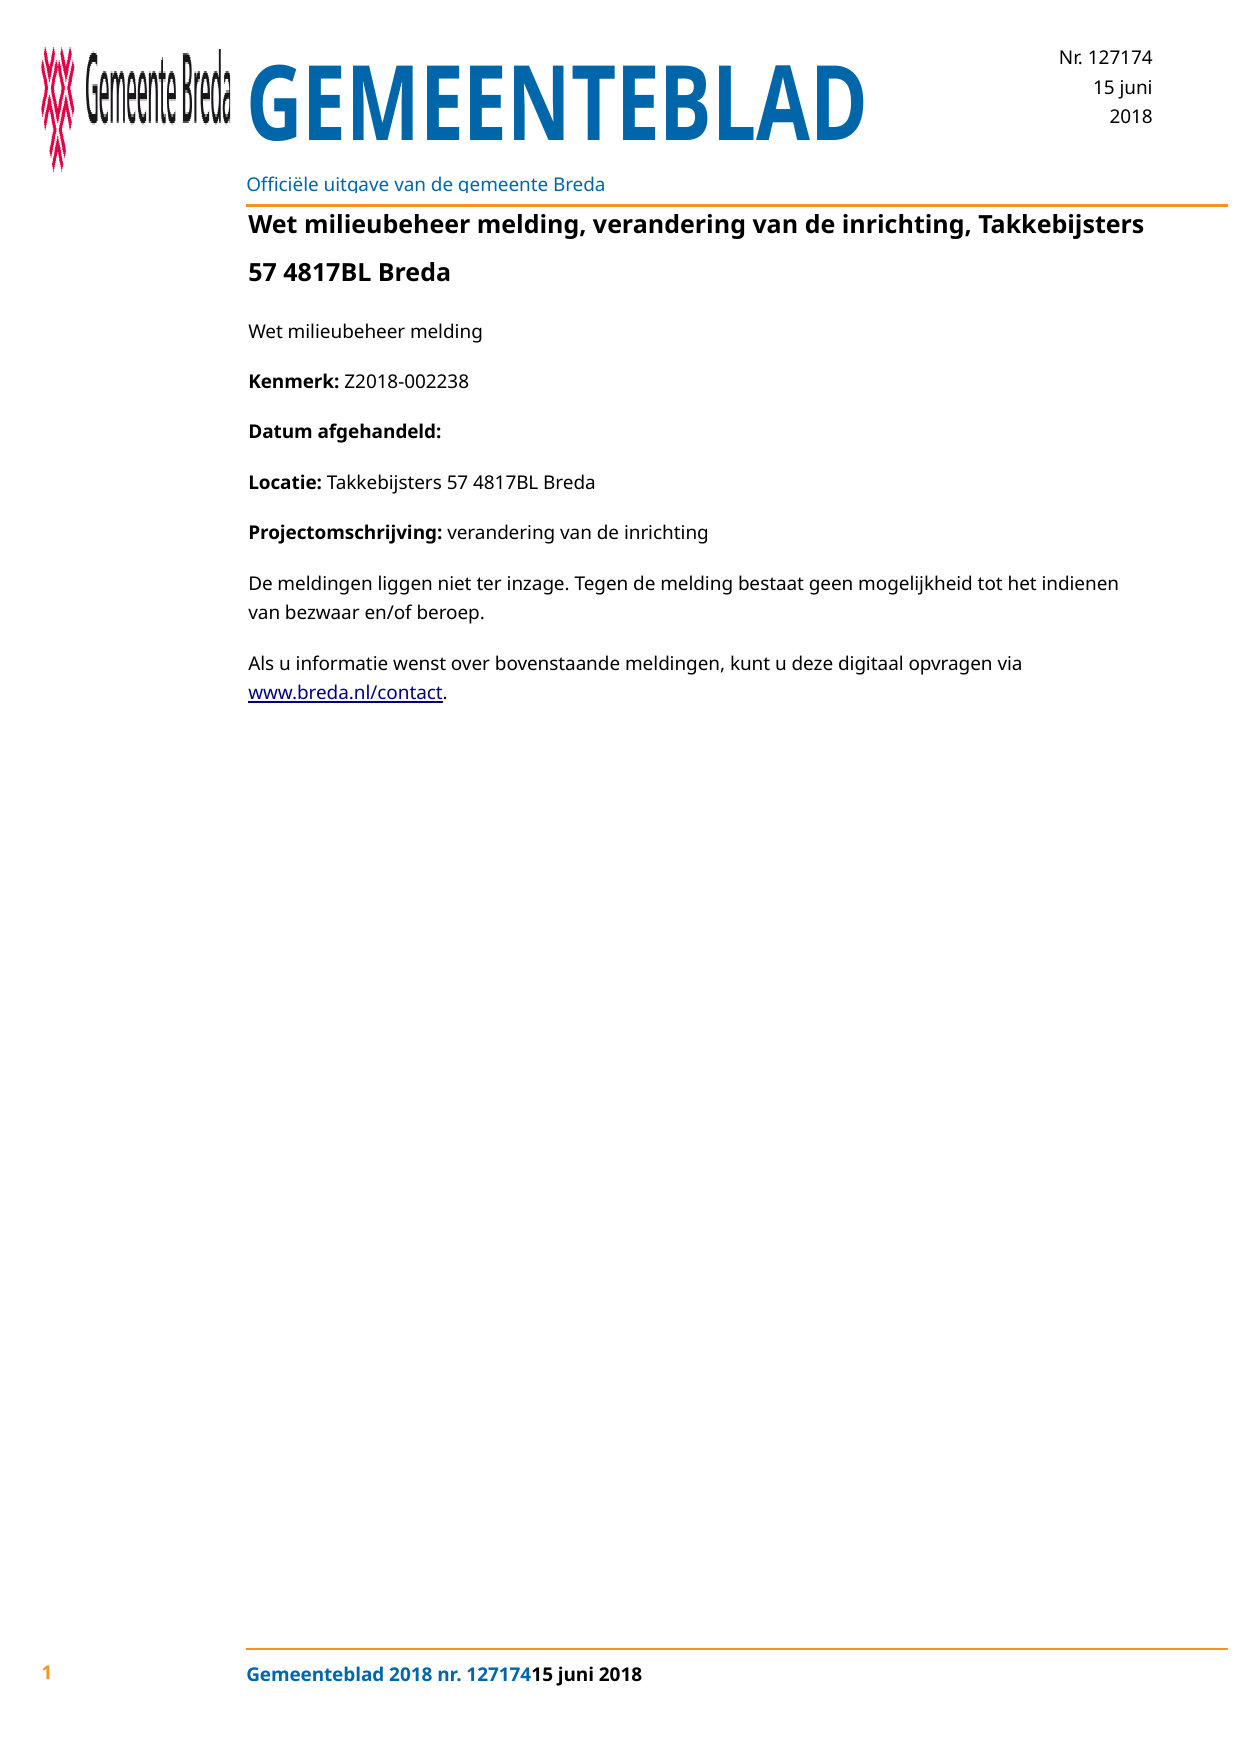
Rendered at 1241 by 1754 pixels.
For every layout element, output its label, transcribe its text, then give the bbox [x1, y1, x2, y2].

picture [41, 47, 231, 172]
text Als u informatie wenst over bovenstaande meldingen, kunt u deze digitaal opvragen via www.breda.nl/contact. [248, 650, 1152, 705]
text Wet milieubeheer melding [248, 318, 1152, 344]
text De meldingen liggen niet ter inzage. Tegen de melding bestaat geen mogelijkheid tot het indienen van bezwaar en/of beroep. [248, 570, 1152, 625]
text Locatie: Takkebijsters 57 4817BL Breda [248, 469, 1152, 495]
text Projectomschrijving: verandering van de inrichting [248, 519, 1152, 545]
text Kenmerk: Z2018-002238 [248, 368, 1152, 394]
text Datum afgehandeld: [248, 419, 1152, 444]
text Wet milieubeheer melding, verandering van de inrichting, Takkebijsters 57 4817BL Breda [248, 207, 1152, 288]
